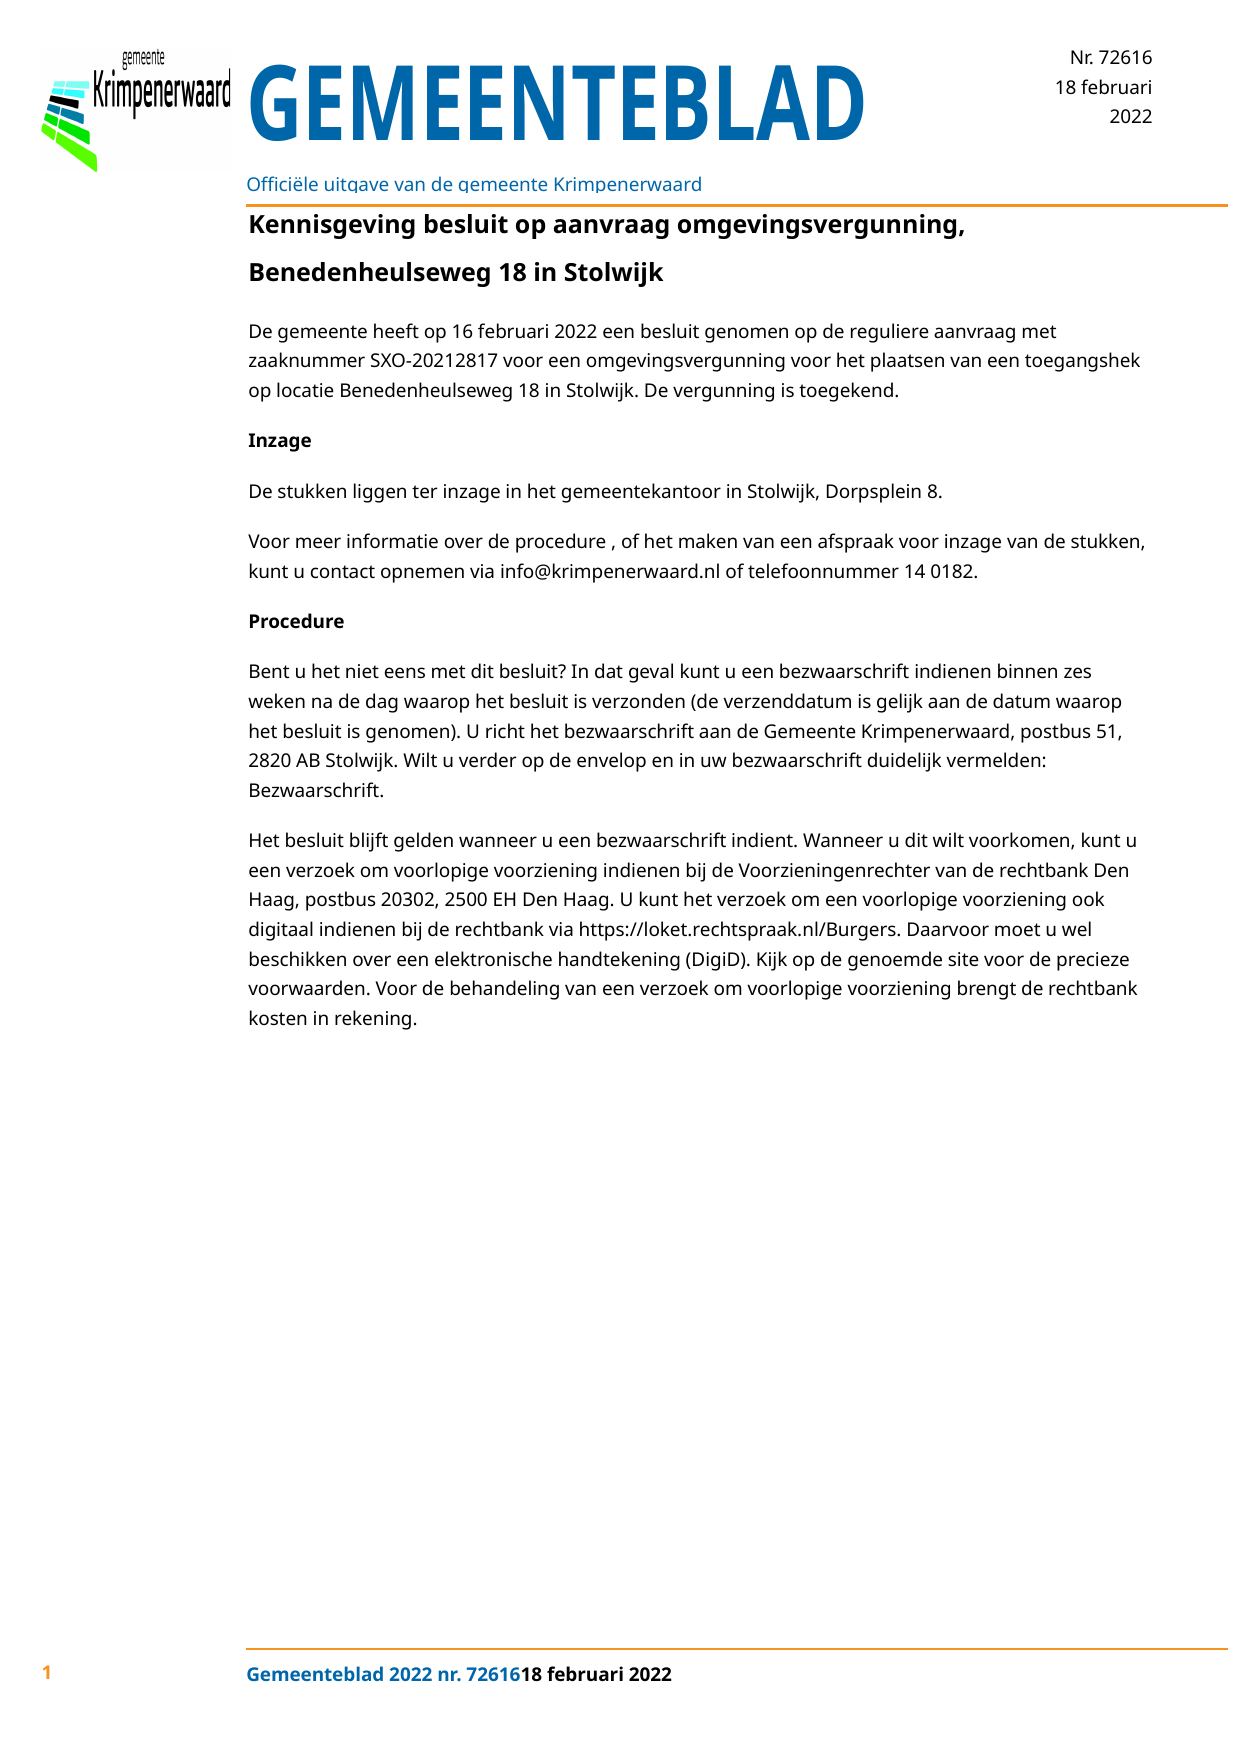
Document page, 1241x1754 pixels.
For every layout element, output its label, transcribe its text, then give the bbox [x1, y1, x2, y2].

text Het besluit blijft gelden wanneer u een bezwaarschrift indient. Wanneer u dit wilt voorkomen, kunt u een verzoek om voorlopige voorziening indienen bij de Voorzieningenrechter van de rechtbank Den Haag, postbus 20302, 2500 EH Den Haag. U kunt het verzoek om een voorlopige voorziening ook digitaal indienen bij de rechtbank via https://loket.rechtspraak.nl/Burgers. Daarvoor moet u wel beschikken over een elektronische handtekening (DigiD). Kijk op de genoemde site voor de precieze voorwaarden. Voor de behandeling van een verzoek om voorlopige voorziening brengt de rechtbank kosten in rekening. [248, 827, 1152, 1031]
text De gemeente heeft op 16 februari 2022 een besluit genomen op de reguliere aanvraag met zaaknummer SXO-20212817 voor een omgevingsvergunning voor het plaatsen van een toegangshek op locatie Benedenheulseweg 18 in Stolwijk. De vergunning is toegekend. [248, 318, 1152, 403]
text De stukken liggen ter inzage in het gemeentekantoor in Stolwijk, Dorpsplein 8. [248, 478, 1152, 504]
text Procedure [248, 608, 1152, 634]
text Voor meer informatie over de procedure , of het maken van een afspraak voor inzage van de stukken, kunt u contact opnemen via info@krimpenerwaard.nl of telefoonnummer 14 0182. [248, 528, 1152, 584]
picture [41, 47, 231, 172]
text Bent u het niet eens met dit besluit? In dat geval kunt u een bezwaarschrift indienen binnen zes weken na de dag waarop het besluit is verzonden (de verzenddatum is gelijk aan de datum waarop het besluit is genomen). U richt het bezwaarschrift aan de Gemeente Krimpenerwaard, postbus 51, 2820 AB Stolwijk. Wilt u verder op de envelop en in uw bezwaarschrift duidelijk vermelden: Bezwaarschrift. [248, 659, 1152, 803]
text Kennisgeving besluit op aanvraag omgevingsvergunning, Benedenheulseweg 18 in Stolwijk [248, 207, 1152, 288]
text Inzage [248, 427, 1152, 453]
